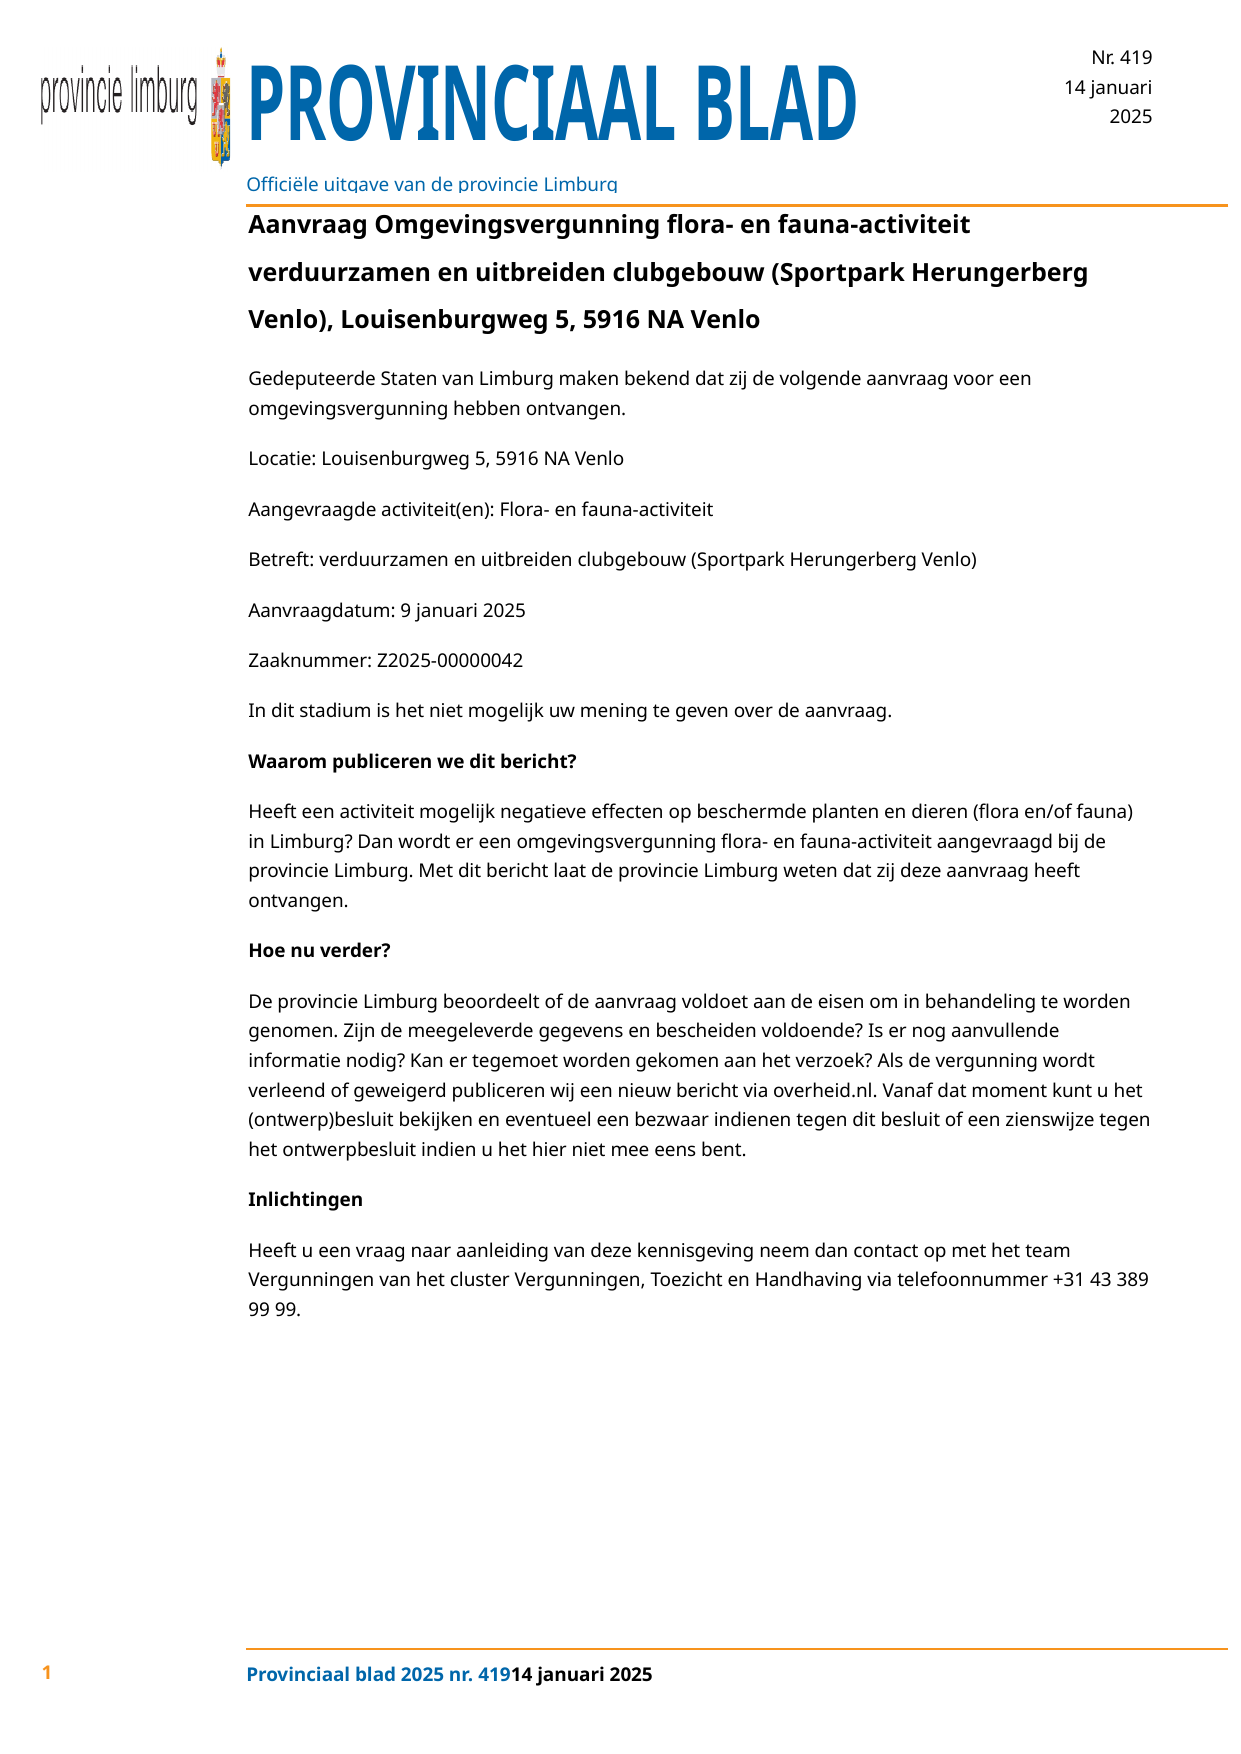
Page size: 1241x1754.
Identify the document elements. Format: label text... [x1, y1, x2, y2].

text Hoe nu verder? [248, 938, 1152, 963]
picture [41, 47, 231, 172]
text Aanvraagdatum: 9 januari 2025 [248, 597, 1152, 622]
text Gedeputeerde Staten van Limburg maken bekend dat zij de volgende aanvraag voor een omgevingsvergunning hebben ontvangen. [248, 366, 1152, 421]
text Aangevraagde activiteit(en): Flora- en fauna-activiteit [248, 496, 1152, 522]
text In dit stadium is het niet mogelijk uw mening te geven over de aanvraag. [248, 698, 1152, 723]
text Heeft u een vraag naar aanleiding van deze kennisgeving neem dan contact op met het team Vergunningen van het cluster Vergunningen, Toezicht en Handhaving via telefoonnummer +31 43 389 99 99. [248, 1237, 1152, 1322]
text Betreft: verduurzamen en uitbreiden clubgebouw (Sportpark Herungerberg Venlo) [248, 546, 1152, 572]
text Aanvraag Omgevingsvergunning flora- en fauna-activiteit verduurzamen en uitbreiden clubgebouw (Sportpark Herungerberg Venlo), Louisenburgweg 5, 5916 NA Venlo [248, 207, 1152, 336]
text Inlichtingen [248, 1186, 1152, 1212]
text Locatie: Louisenburgweg 5, 5916 NA Venlo [248, 446, 1152, 471]
text De provincie Limburg beoordeelt of de aanvraag voldoet aan de eisen om in behandeling te worden genomen. Zijn de meegeleverde gegevens en bescheiden voldoende? Is er nog aanvullende informatie nodig? Kan er tegemoet worden gekomen aan het verzoek? Als de vergunning wordt verleend of geweigerd publiceren wij een nieuw bericht via overheid.nl. Vanaf dat moment kunt u het (ontwerp)besluit bekijken en eventueel een bezwaar indienen tegen dit besluit of een zienswijze tegen het ontwerpbesluit indien u het hier niet mee eens bent. [248, 988, 1152, 1162]
text Zaaknummer: Z2025-00000042 [248, 647, 1152, 673]
text Heeft een activiteit mogelijk negatieve effecten op beschermde planten en dieren (flora en/of fauna) in Limburg? Dan wordt er een omgevingsvergunning flora- en fauna-activiteit aangevraagd bij de provincie Limburg. Met dit bericht laat de provincie Limburg weten dat zij deze aanvraag heeft ontvangen. [248, 798, 1152, 913]
text Waarom publiceren we dit bericht? [248, 748, 1152, 774]
